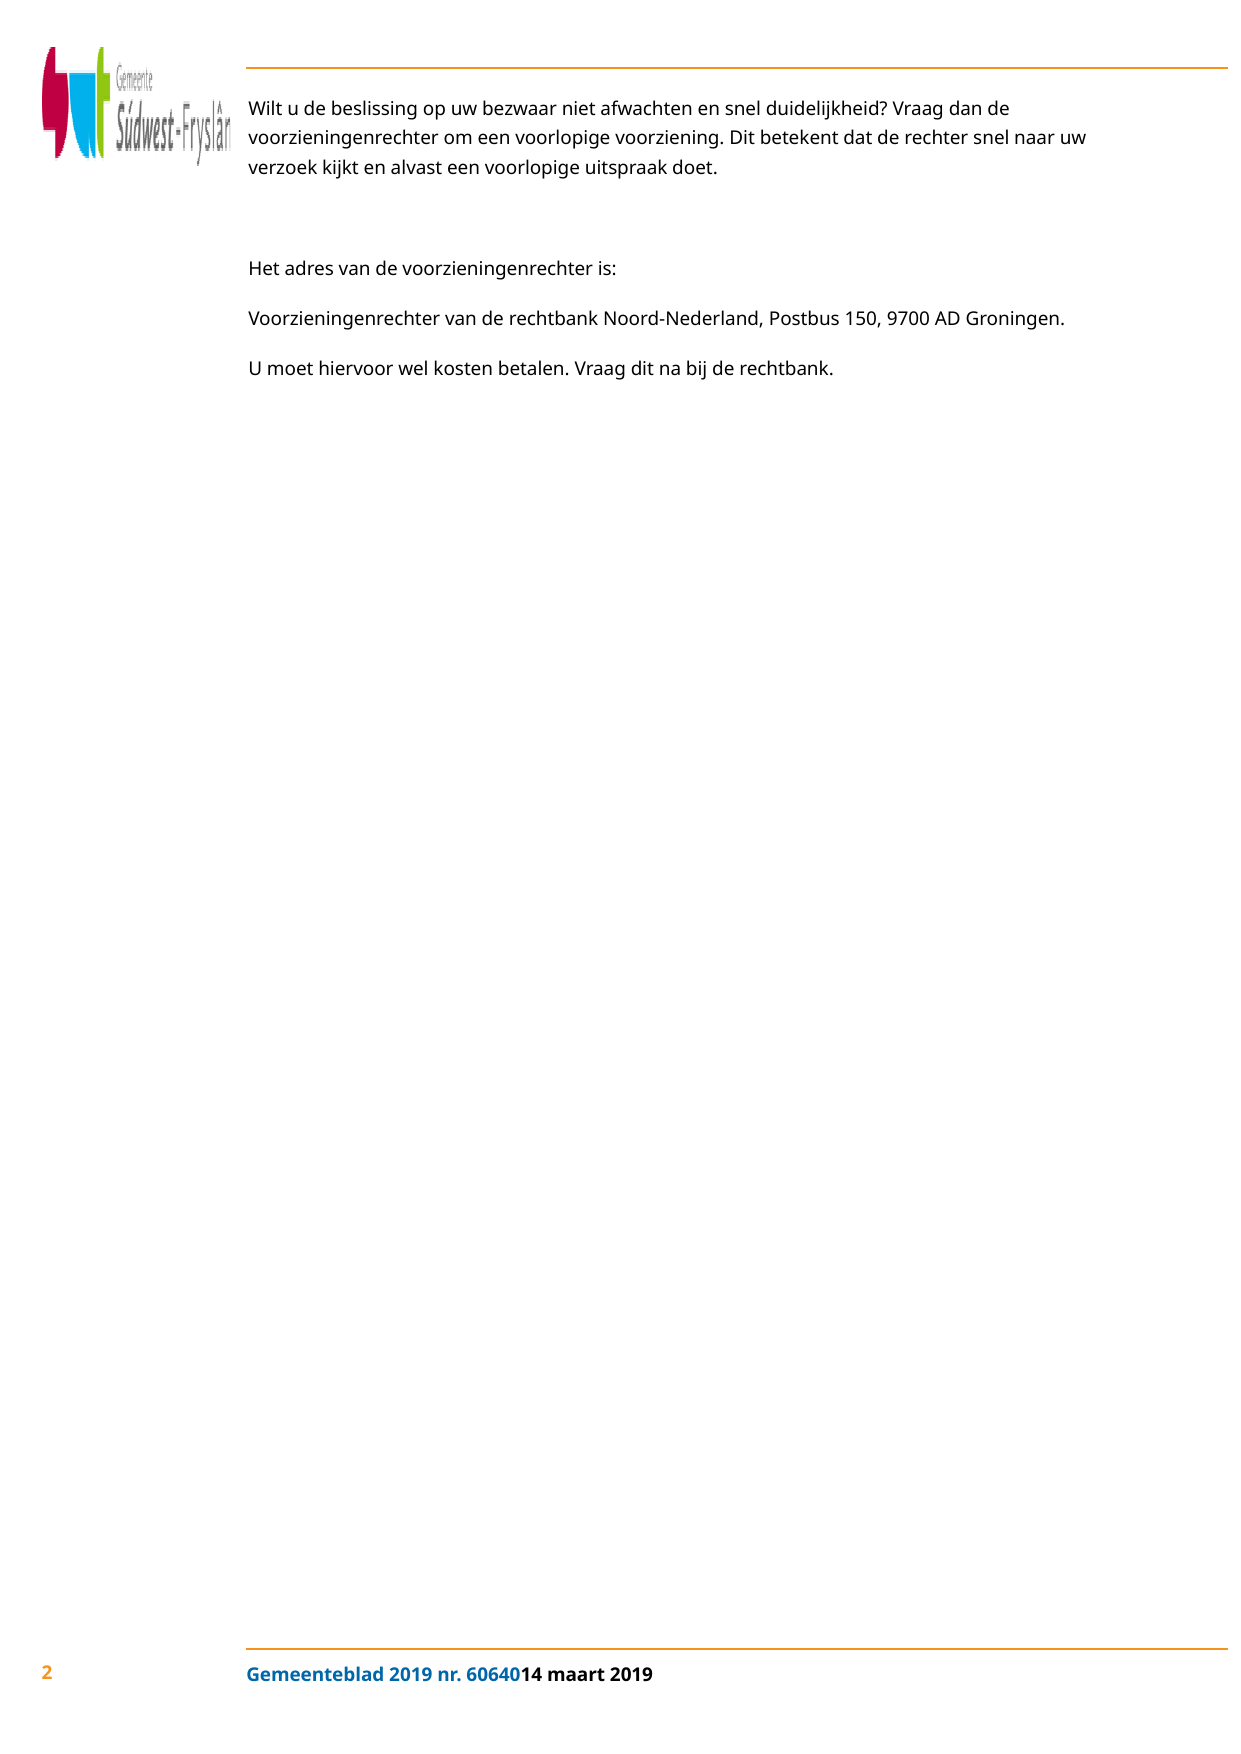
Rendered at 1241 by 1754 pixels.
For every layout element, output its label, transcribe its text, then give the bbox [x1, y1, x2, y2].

text U moet hiervoor wel kosten betalen. Vraag dit na bij de rechtbank. [248, 356, 1152, 381]
text Wilt u de beslissing op uw bezwaar niet afwachten en snel duidelijkheid? Vraag dan de voorzieningenrechter om een voorlopige voorziening. Dit betekent dat de rechter snel naar uw verzoek kijkt en alvast een voorlopige uitspraak doet. [248, 95, 1152, 180]
text Voorzieningenrechter van de rechtbank Noord-Nederland, Postbus 150, 9700 AD Groningen. [248, 305, 1152, 331]
text Het adres van de voorzieningenrechter is: [248, 255, 1152, 281]
picture [41, 47, 231, 172]
